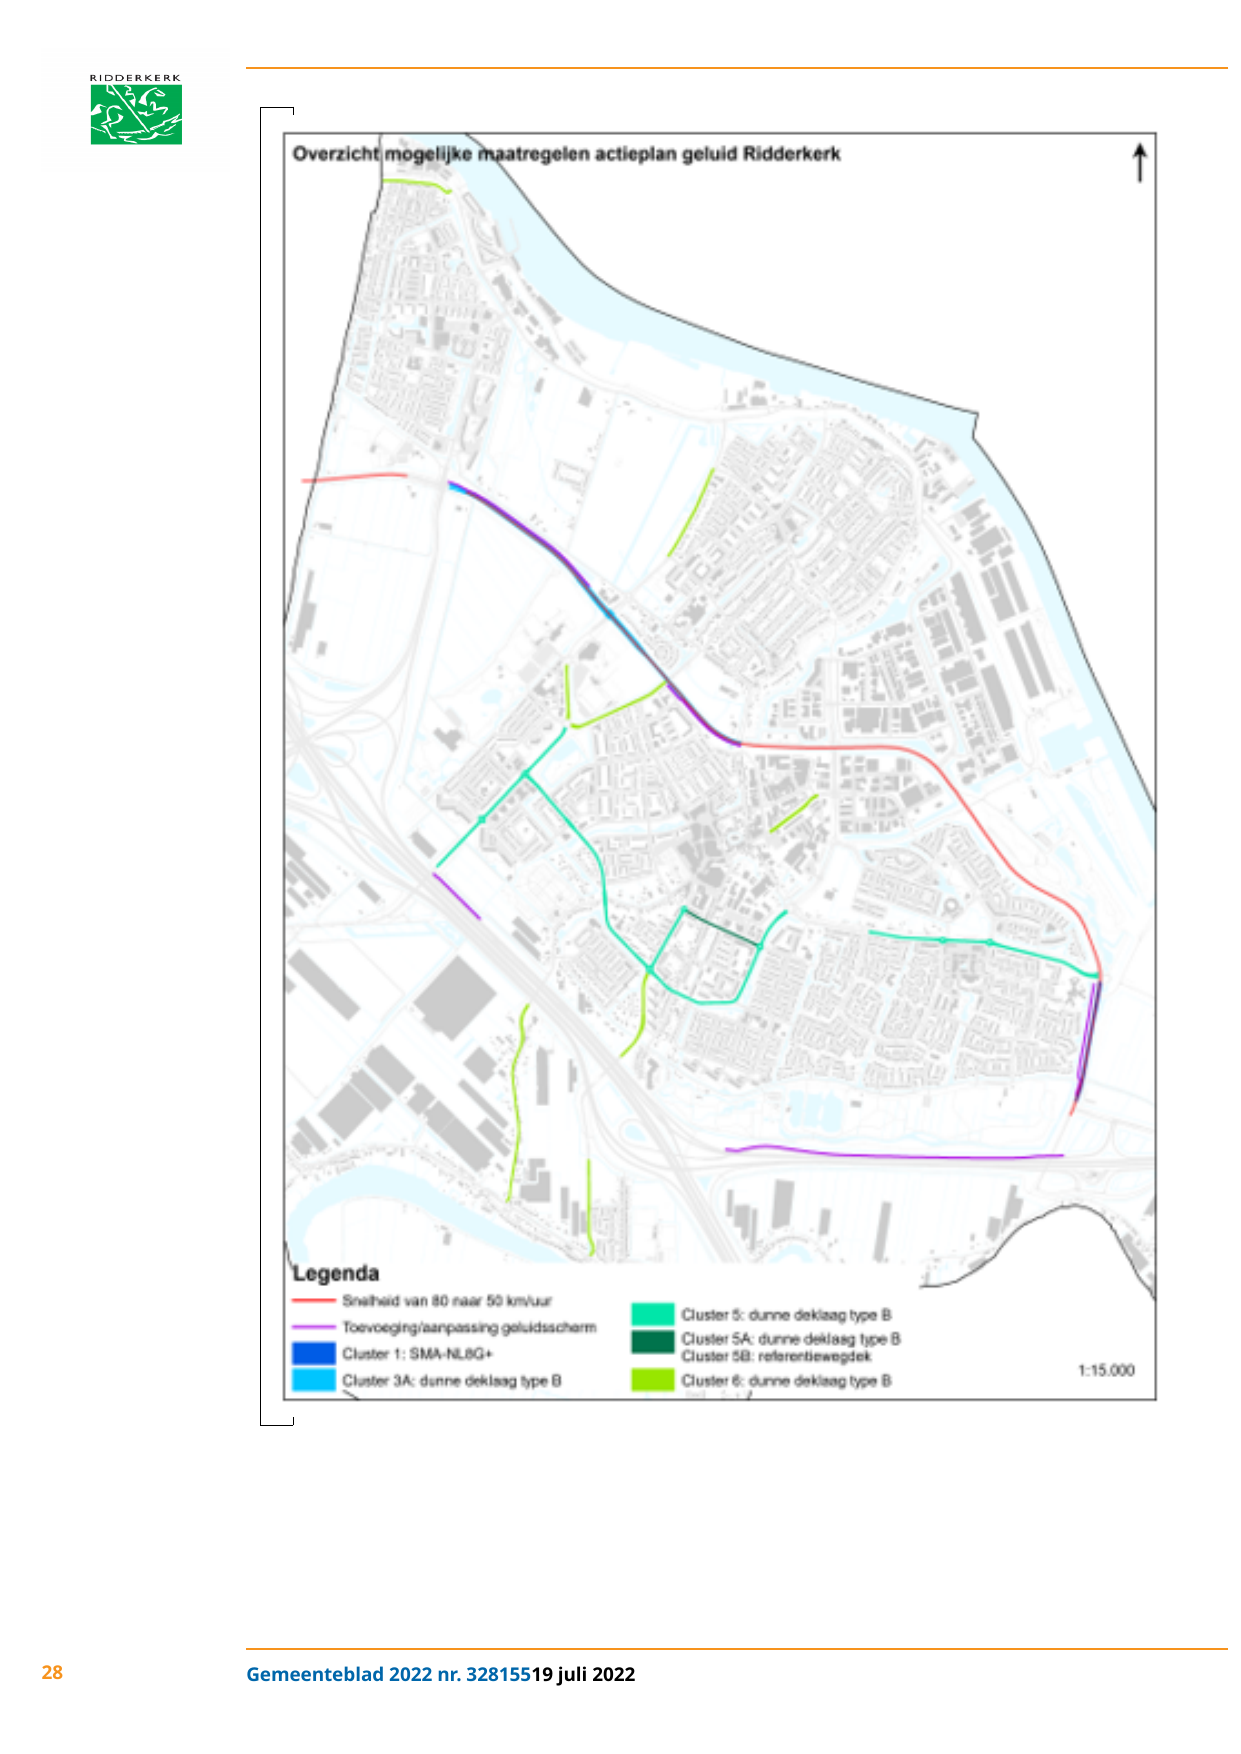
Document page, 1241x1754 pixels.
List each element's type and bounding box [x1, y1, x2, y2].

picture [41, 47, 231, 172]
picture [268, 115, 1173, 1417]
